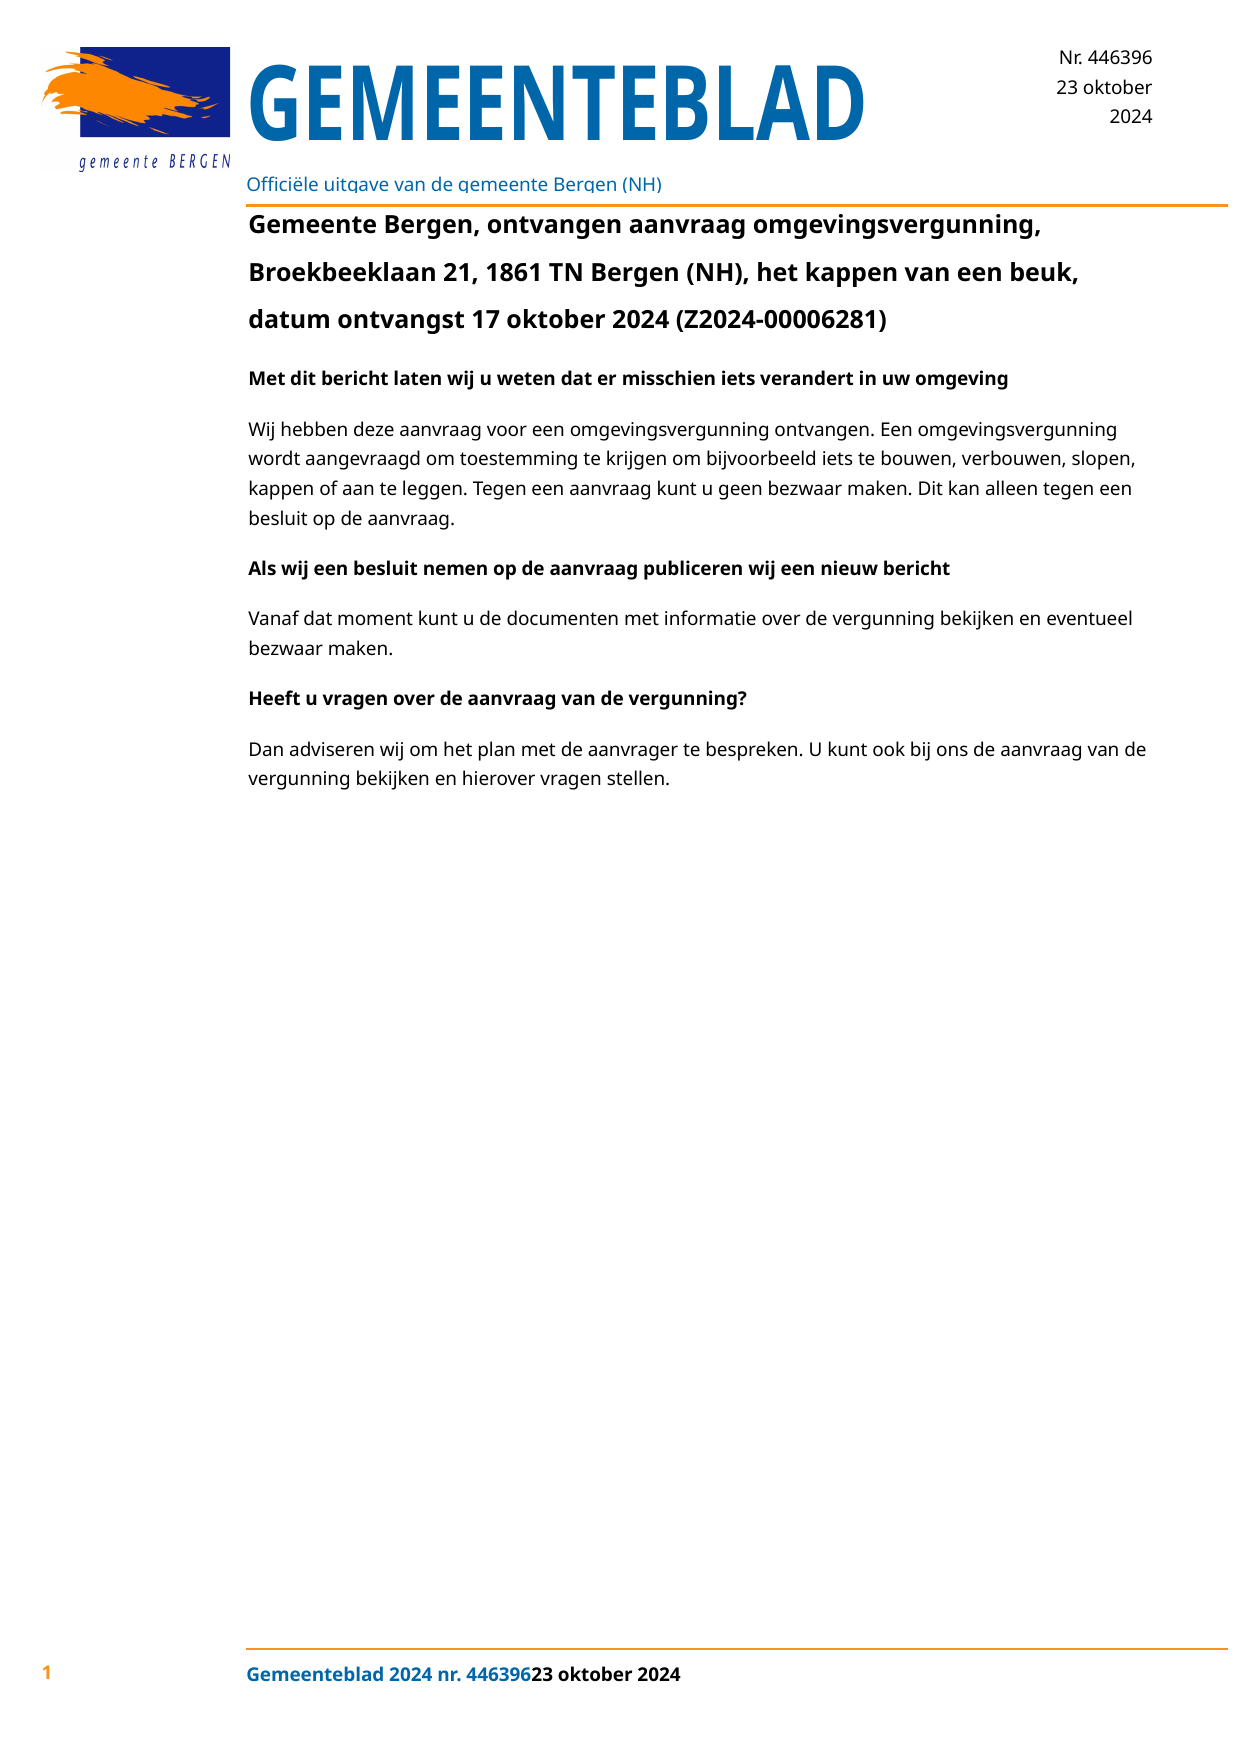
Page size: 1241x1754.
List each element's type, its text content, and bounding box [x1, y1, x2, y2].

text Met dit bericht laten wij u weten dat er misschien iets verandert in uw omgeving [248, 366, 1152, 391]
text Dan adviseren wij om het plan met de aanvrager te bespreken. U kunt ook bij ons de aanvraag van de vergunning bekijken en hierover vragen stellen. [248, 736, 1152, 791]
text Vanaf dat moment kunt u de documenten met informatie over de vergunning bekijken en eventueel bezwaar maken. [248, 606, 1152, 661]
picture [41, 47, 231, 172]
text Gemeente Bergen, ontvangen aanvraag omgevingsvergunning, Broekbeeklaan 21, 1861 TN Bergen (NH), het kappen van een beuk, datum ontvangst 17 oktober 2024 (Z2024-00006281) [248, 207, 1152, 336]
text Heeft u vragen over de aanvraag van de vergunning? [248, 686, 1152, 711]
text Wij hebben deze aanvraag voor een omgevingsvergunning ontvangen. Een omgevingsvergunning wordt aangevraagd om toestemming te krijgen om bijvoorbeeld iets te bouwen, verbouwen, slopen, kappen of aan te leggen. Tegen een aanvraag kunt u geen bezwaar maken. Dit kan alleen tegen een besluit op de aanvraag. [248, 416, 1152, 530]
text Als wij een besluit nemen op de aanvraag publiceren wij een nieuw bericht [248, 555, 1152, 581]
